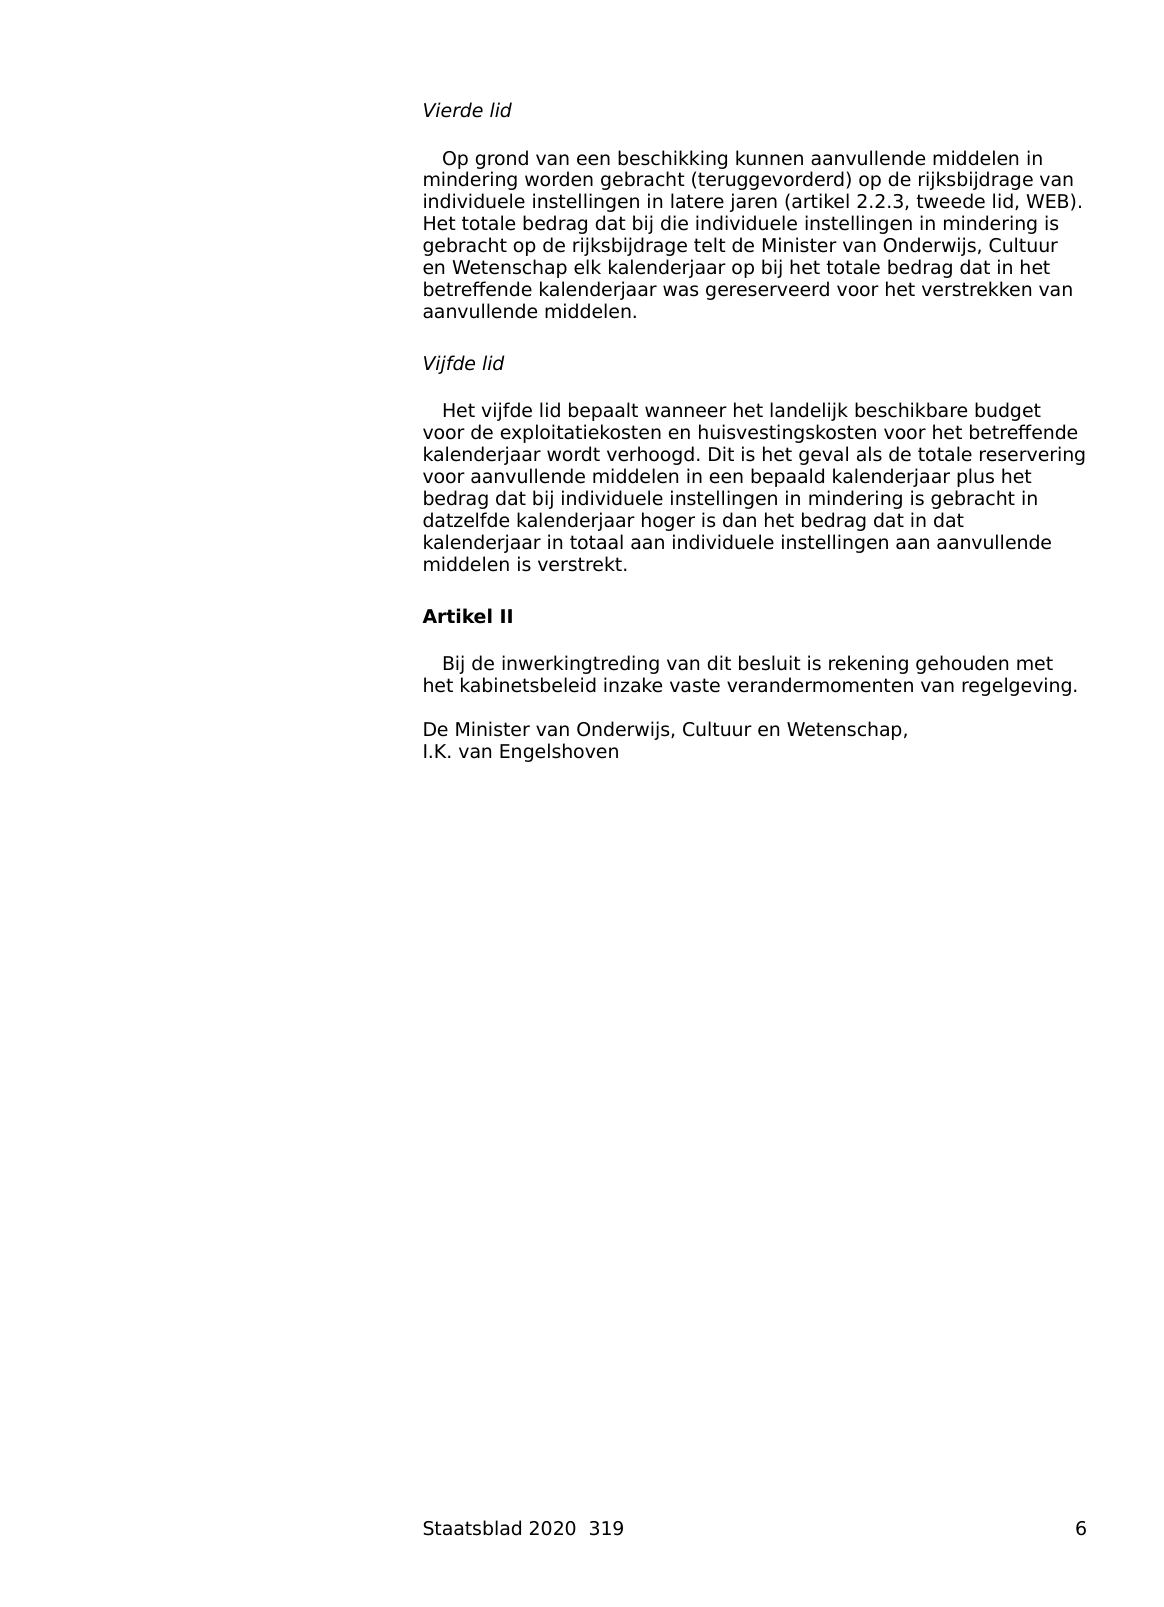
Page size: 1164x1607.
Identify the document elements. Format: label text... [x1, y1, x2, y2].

subtitle Artikel II [422, 606, 1087, 628]
text Bij de inwerkingtreding van dit besluit is rekening gehouden met het kabinetsbeleid inzake vaste verandermomenten van regelgeving. [422, 653, 1087, 697]
text Op grond van een beschikking kunnen aanvullende middelen in mindering worden gebracht (teruggevorderd) op de rijksbijdrage van individuele instellingen in latere jaren (artikel 2.2.3, tweede lid, WEB). Het totale bedrag dat bij die individuele instellingen in mindering is gebracht op de rijksbijdrage telt de Minister van Onderwijs, Cultuur en Wetenschap elk kalenderjaar op bij het totale bedrag dat in het betreffende kalenderjaar was gereserveerd voor het verstrekken van aanvullende middelen. [422, 147, 1087, 323]
subtitle Vijfde lid [422, 353, 1087, 375]
subtitle Vierde lid [422, 100, 1087, 122]
text Het vijfde lid bepaalt wanneer het landelijk beschikbare budget voor de exploitatiekosten en huisvestingskosten voor het betreffende kalenderjaar wordt verhoogd. Dit is het geval als de totale reservering voor aanvullende middelen in een bepaald kalenderjaar plus het bedrag dat bij individuele instellingen in mindering is gebracht in datzelfde kalenderjaar hoger is dan het bedrag dat in dat kalenderjaar in totaal aan individuele instellingen aan aanvullende middelen is verstrekt. [422, 400, 1087, 576]
text De Minister van Onderwijs, Cultuur en Wetenschap, I.K. van Engelshoven [422, 719, 1087, 763]
